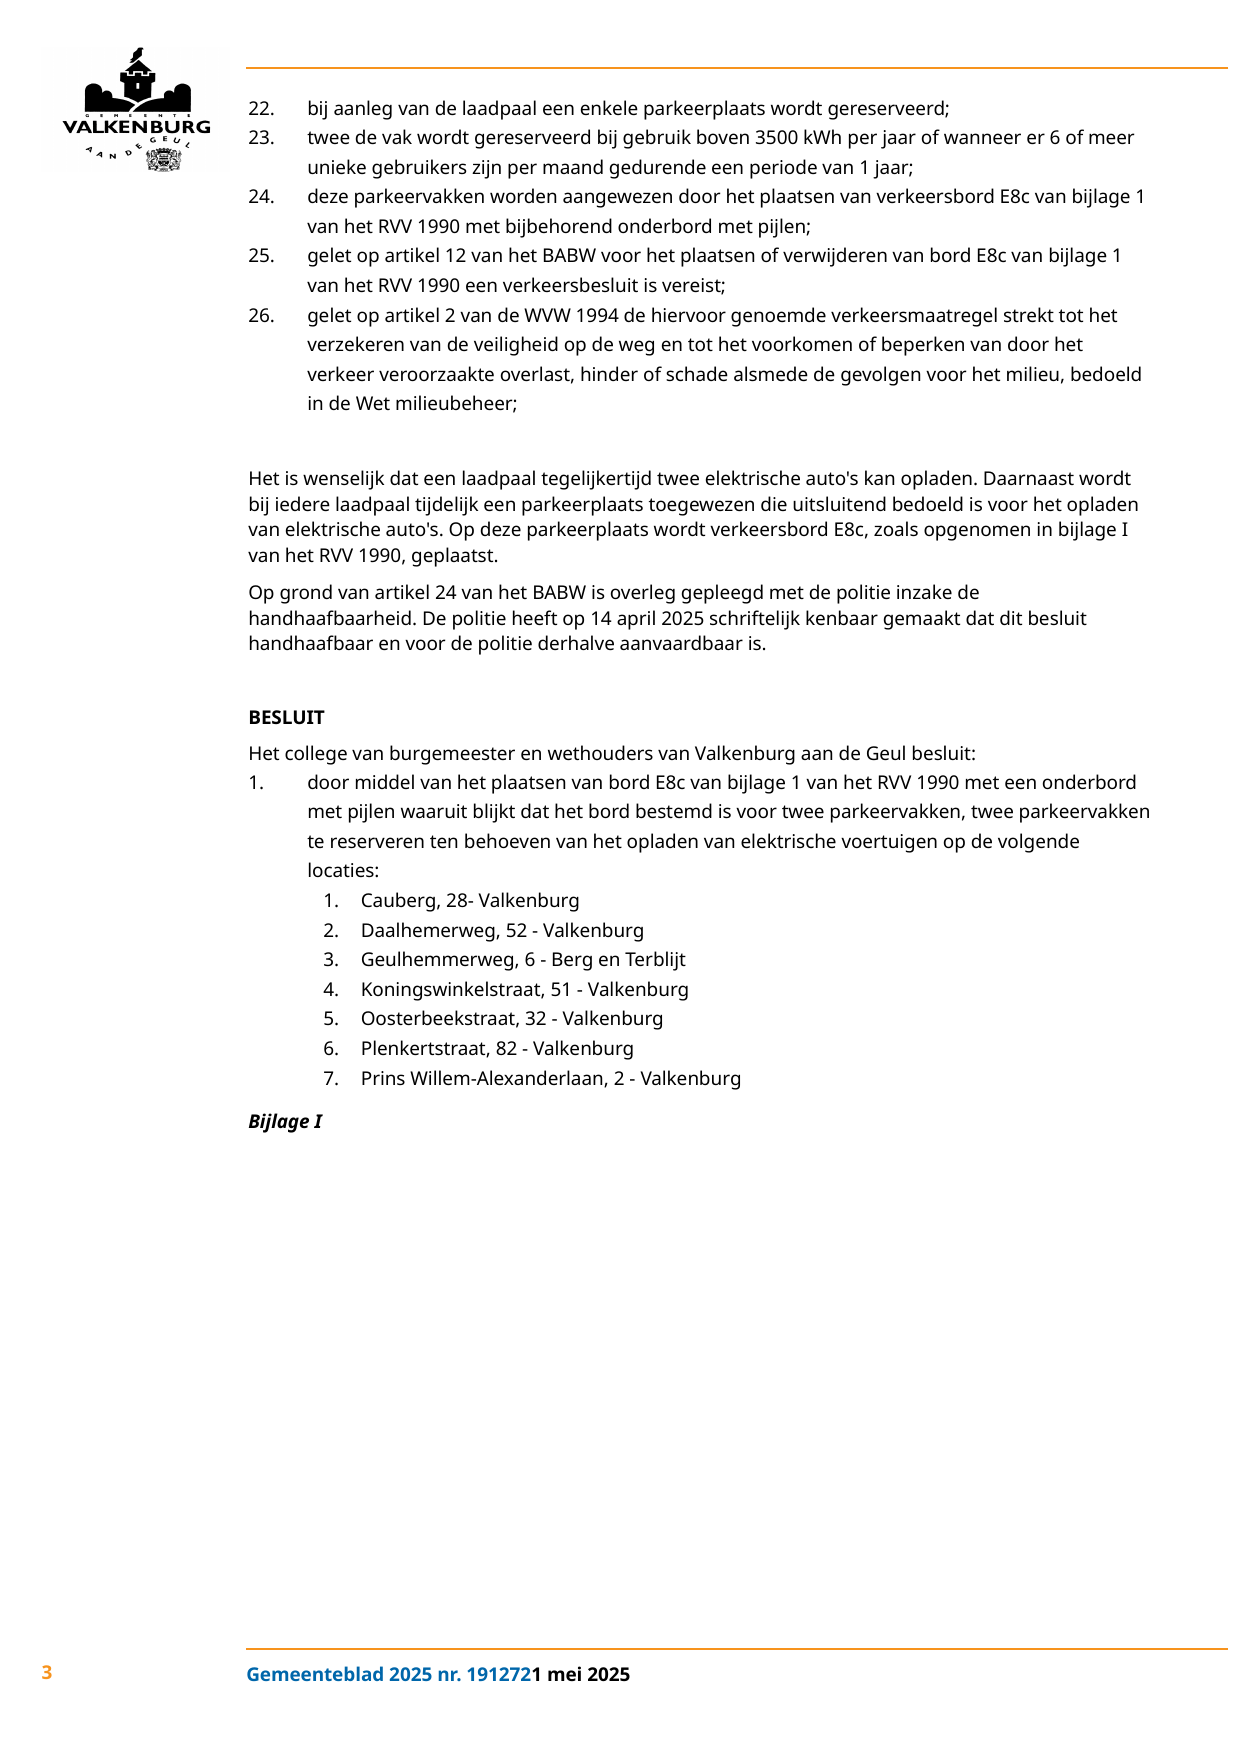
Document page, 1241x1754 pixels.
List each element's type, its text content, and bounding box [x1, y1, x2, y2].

list Oosterbeekstraat, 32 - Valkenburg [323, 1006, 1152, 1031]
text Op grond van artikel 24 van het BABW is overleg gepleegd met de politie inzake de handhaafbaarheid. De politie heeft op 14 april 2025 schriftelijk kenbaar gemaakt dat dit besluit handhaafbaar en voor de politie derhalve aanvaardbaar is. [248, 579, 1152, 656]
text BESLUIT [248, 704, 1152, 729]
list gelet op artikel 2 van de WVW 1994 de hiervoor genoemde verkeersmaatregel strekt tot het verzekeren van de veiligheid op de weg en tot het voorkomen of beperken van door het verkeer veroorzaakte overlast, hinder of schade alsmede de gevolgen voor het milieu, bedoeld in de Wet milieubeheer; [248, 302, 1152, 416]
text Het college van burgemeester en wethouders van Valkenburg aan de Geul besluit: [248, 741, 1152, 766]
text Het is wenselijk dat een laadpaal tegelijkertijd twee elektrische auto's kan opladen. Daarnaast wordt bij iedere laadpaal tijdelijk een parkeerplaats toegewezen die uitsluitend bedoeld is voor het opladen van elektrische auto's. Op deze parkeerplaats wordt verkeersbord E8c, zoals opgenomen in bijlage I van het RVV 1990, geplaatst. [248, 465, 1152, 568]
list Geulhemmerweg, 6 - Berg en Terblijt [323, 946, 1152, 972]
list bij aanleg van de laadpaal een enkele parkeerplaats wordt gereserveerd; [248, 95, 1152, 121]
list gelet op artikel 12 van het BABW voor het plaatsen of verwijderen van bord E8c van bijlage 1 van het RVV 1990 een verkeersbesluit is vereist; [248, 243, 1152, 298]
list deze parkeervakken worden aangewezen door het plaatsen van verkeersbord E8c van bijlage 1 van het RVV 1990 met bijbehorend onderbord met pijlen; [248, 183, 1152, 239]
list door middel van het plaatsen van bord E8c van bijlage 1 van het RVV 1990 met een onderbord met pijlen waaruit blijkt dat het bord bestemd is voor twee parkeervakken, twee parkeervakken te reserveren ten behoeven van het opladen van elektrische voertuigen op de volgende locaties: [248, 769, 1152, 883]
list Koningswinkelstraat, 51 - Valkenburg [323, 976, 1152, 1002]
text Bijlage I [248, 1108, 1152, 1133]
list Prins Willem-Alexanderlaan, 2 - Valkenburg [323, 1065, 1152, 1090]
list twee de vak wordt gereserveerd bij gebruik boven 3500 kWh per jaar of wanneer er 6 of meer unieke gebruikers zijn per maand gedurende een periode van 1 jaar; [248, 124, 1152, 180]
list Plenkertstraat, 82 - Valkenburg [323, 1035, 1152, 1061]
picture [41, 47, 231, 172]
list Cauberg, 28- Valkenburg [323, 887, 1152, 913]
list Daalhemerweg, 52 - Valkenburg [323, 917, 1152, 942]
